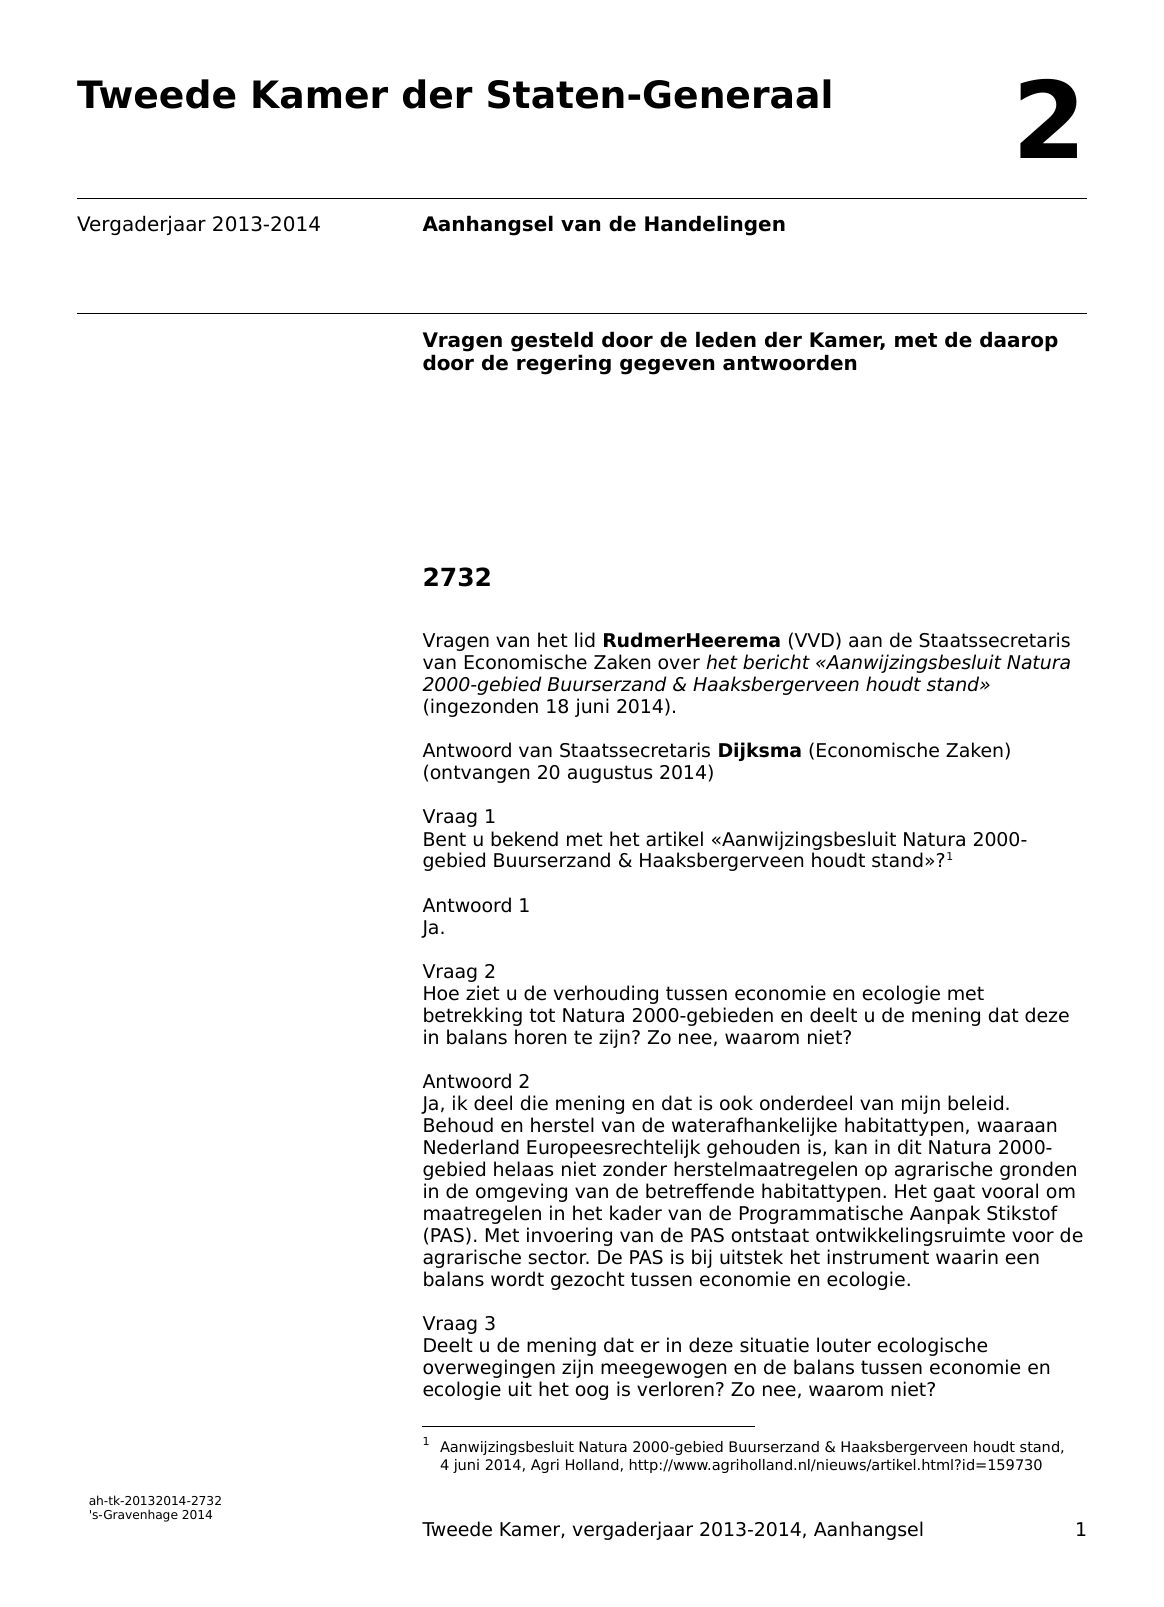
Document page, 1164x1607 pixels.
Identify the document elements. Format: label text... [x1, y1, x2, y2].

text Vragen van het lid RudmerHeerema (VVD) aan de Staatssecretaris van Economische Zaken over het bericht «Aanwijzingsbesluit Natura 2000-gebied Buurserzand & Haaksbergerveen houdt stand» (ingezonden 18 juni 2014). [422, 630, 1087, 718]
table_cell Aanhangsel van de Handelingen [422, 199, 1087, 313]
table_cell Vragen gesteld door de leden der Kamer, met de daarop door de regering gegeven antwoorden [422, 314, 1087, 375]
text Aanwijzingsbesluit Natura 2000-gebied Buurserzand & Haaksbergerveen houdt stand, 4 juni 2014, Agri Holland, http://www.agriholland.nl/nieuws/artikel.html?id=159730 [422, 1435, 1087, 1474]
text 2732 [422, 563, 1087, 592]
text Deelt u de mening dat er in deze situatie louter ecologische overwegingen zijn meegewogen en de balans tussen economie en ecologie uit het oog is verloren? Zo nee, waarom niet? [422, 1335, 1087, 1401]
text Hoe ziet u de verhouding tussen economie en ecologie met betrekking tot Natura 2000-gebieden en deelt u de mening dat deze in balans horen te zijn? Zo nee, waarom niet? [422, 983, 1087, 1049]
text 's-Gravenhage 2014 [88, 1508, 323, 1522]
table_cell Vergaderjaar 2013-2014 [77, 199, 422, 313]
table_cell [77, 314, 422, 375]
text Ja. [422, 917, 1087, 938]
text Antwoord van Staatssecretaris Dijksma (Economische Zaken) (ontvangen 20 augustus 2014) [422, 740, 1087, 784]
table_header Tweede Kamer der Staten-Generaal [77, 59, 886, 198]
text Vraag 2 [422, 961, 1087, 983]
text Ja, ik deel die mening en dat is ook onderdeel van mijn beleid. Behoud en herstel van de waterafhankelijke habitattypen, waaraan Nederland Europeesrechtelijk gehouden is, kan in dit Natura 2000-gebied helaas niet zonder herstelmaatregelen op agrarische gronden in de omgeving van de betreffende habitattypen. Het gaat vooral om maatregelen in het kader van de Programmatische Aanpak Stikstof (PAS). Met invoering van de PAS ontstaat ontwikkelingsruimte voor de agrarische sector. De PAS is bij uitstek het instrument waarin een balans wordt gezocht tussen economie en ecologie. [422, 1093, 1087, 1291]
text Vraag 1 [422, 806, 1087, 828]
text Bent u bekend met het artikel «Aanwijzingsbesluit Natura 2000-gebied Buurserzand & Haaksbergerveen houdt stand»? [422, 828, 1087, 872]
text Antwoord 1 [422, 894, 1087, 917]
table_header 2 [886, 59, 1087, 198]
text Vraag 3 [422, 1313, 1087, 1335]
text ah-tk-20132014-2732 [88, 1494, 323, 1508]
text Antwoord 2 [422, 1071, 1087, 1093]
